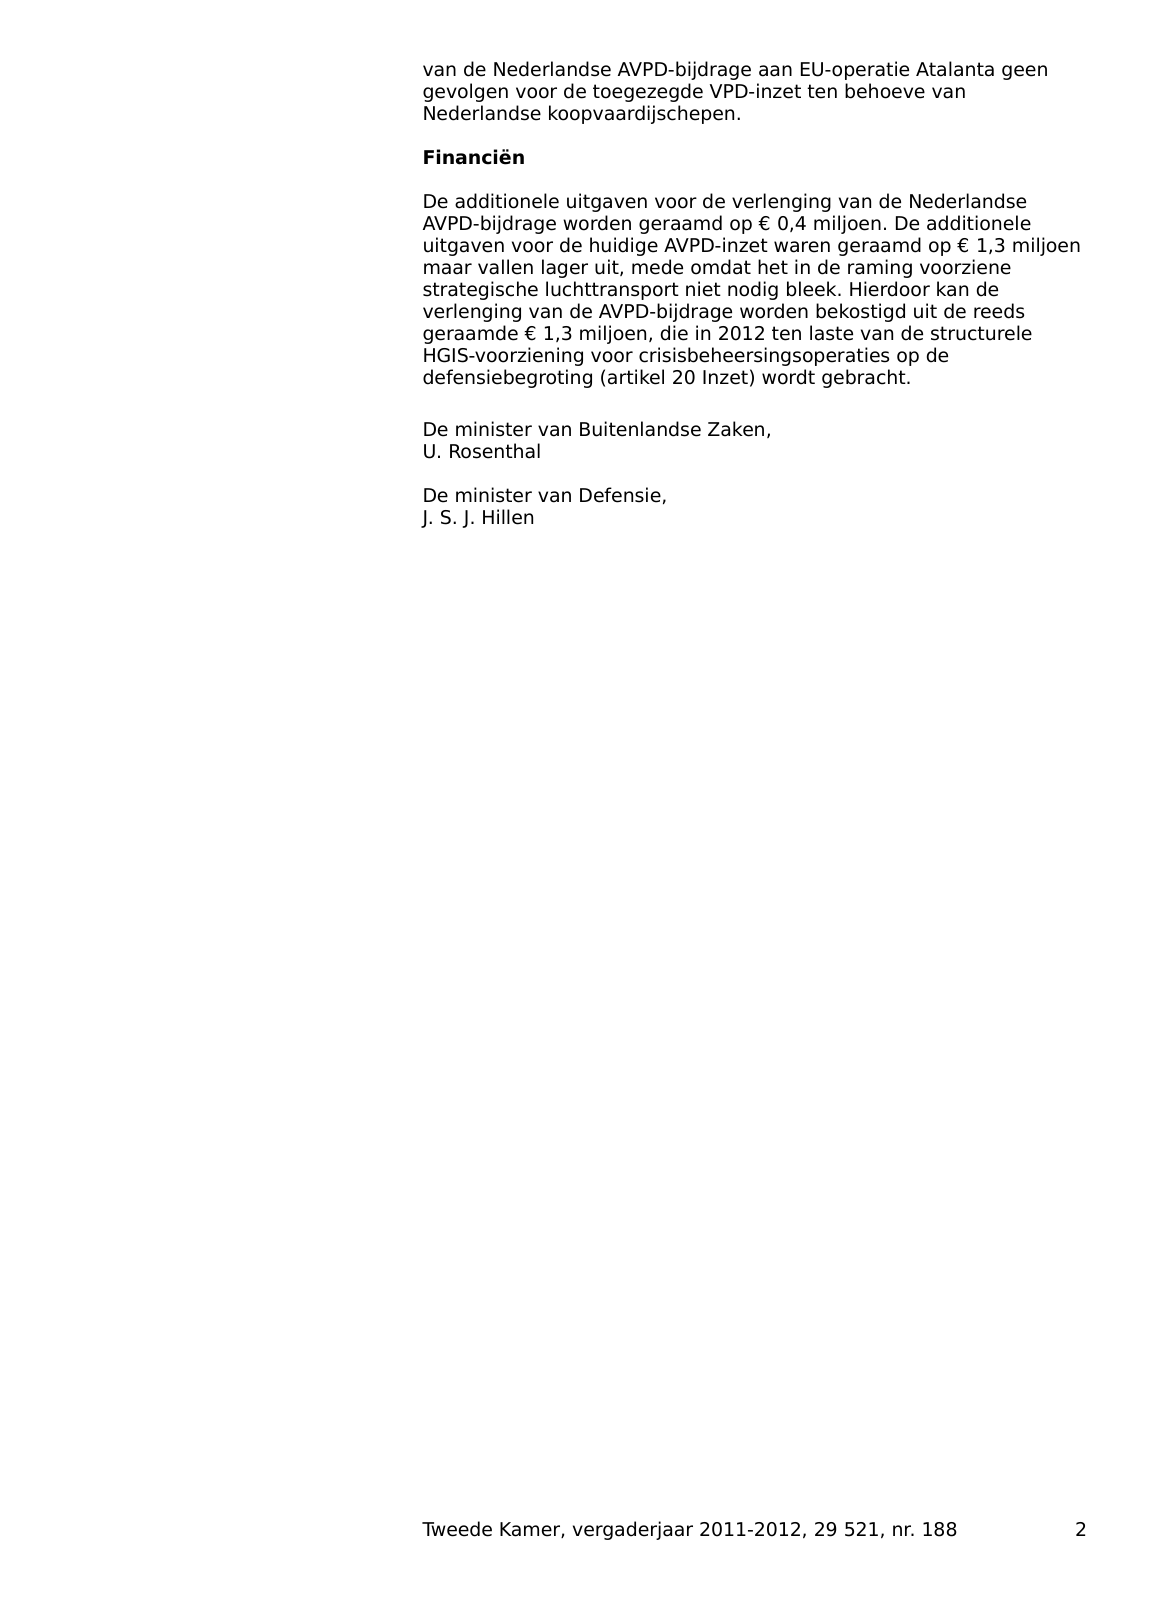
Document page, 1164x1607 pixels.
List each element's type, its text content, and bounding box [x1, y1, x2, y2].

text De minister van Buitenlandse Zaken, U. Rosenthal [422, 419, 1087, 463]
text De minister van Defensie, J. S. J. Hillen [422, 485, 1087, 529]
text van de Nederlandse AVPD-bijdrage aan EU-operatie Atalanta geen gevolgen voor de toegezegde VPD-inzet ten behoeve van Nederlandse koopvaardijschepen. [422, 59, 1087, 125]
text De additionele uitgaven voor de verlenging van de Nederlandse AVPD-bijdrage worden geraamd op € 0,4 miljoen. De additionele uitgaven voor de huidige AVPD-inzet waren geraamd op € 1,3 miljoen maar vallen lager uit, mede omdat het in de raming voorziene strategische luchttransport niet nodig bleek. Hierdoor kan de verlenging van de AVPD-bijdrage worden bekostigd uit de reeds geraamde € 1,3 miljoen, die in 2012 ten laste van de structurele HGIS-voorziening voor crisisbeheersingsoperaties op de defensiebegroting (artikel 20 Inzet) wordt gebracht. [422, 191, 1087, 389]
subtitle Financiën [422, 147, 1087, 169]
